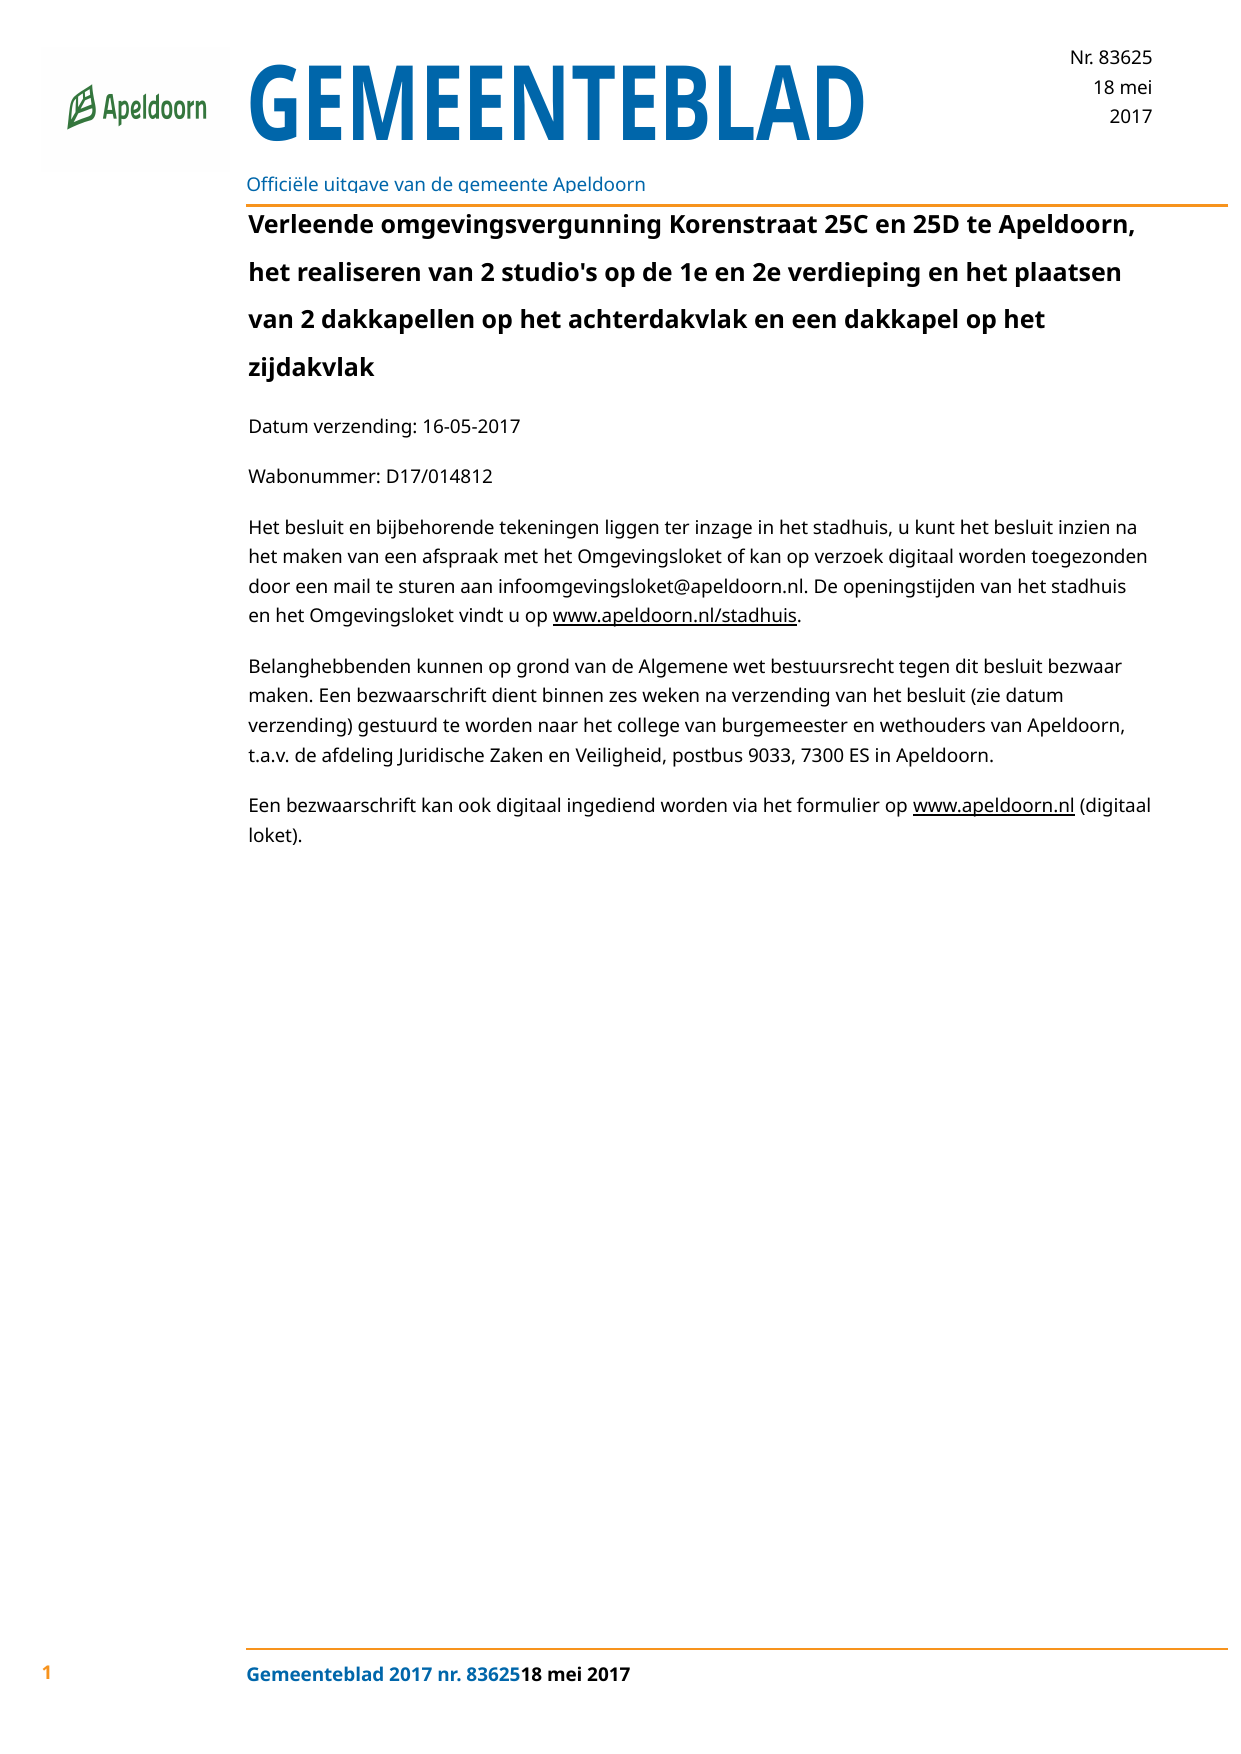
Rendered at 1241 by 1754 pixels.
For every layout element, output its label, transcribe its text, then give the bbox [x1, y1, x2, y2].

text Belanghebbenden kunnen op grond van de Algemene wet bestuursrecht tegen dit besluit bezwaar maken. Een bezwaarschrift dient binnen zes weken na verzending van het besluit (zie datum verzending) gestuurd te worden naar het college van burgemeester en wethouders van Apeldoorn, t.a.v. de afdeling Juridische Zaken en Veiligheid, postbus 9033, 7300 ES in Apeldoorn. [248, 653, 1152, 768]
text Datum verzending: 16-05-2017 [248, 413, 1152, 439]
text Verleende omgevingsvergunning Korenstraat 25C en 25D te Apeldoorn, het realiseren van 2 studio's op de 1e en 2e verdieping en het plaatsen van 2 dakkapellen op het achterdakvlak en een dakkapel op het zijdakvlak [248, 207, 1152, 384]
picture [41, 47, 231, 172]
text Het besluit en bijbehorende tekeningen liggen ter inzage in het stadhuis, u kunt het besluit inzien na het maken van een afspraak met het Omgevingsloket of kan op verzoek digitaal worden toegezonden door een mail te sturen aan infoomgevingsloket@apeldoorn.nl. De openingstijden van het stadhuis en het Omgevingsloket vindt u op www.apeldoorn.nl/stadhuis. [248, 514, 1152, 628]
text Een bezwaarschrift kan ook digitaal ingediend worden via het formulier op www.apeldoorn.nl (digitaal loket). [248, 792, 1152, 848]
text Wabonummer: D17/014812 [248, 463, 1152, 489]
